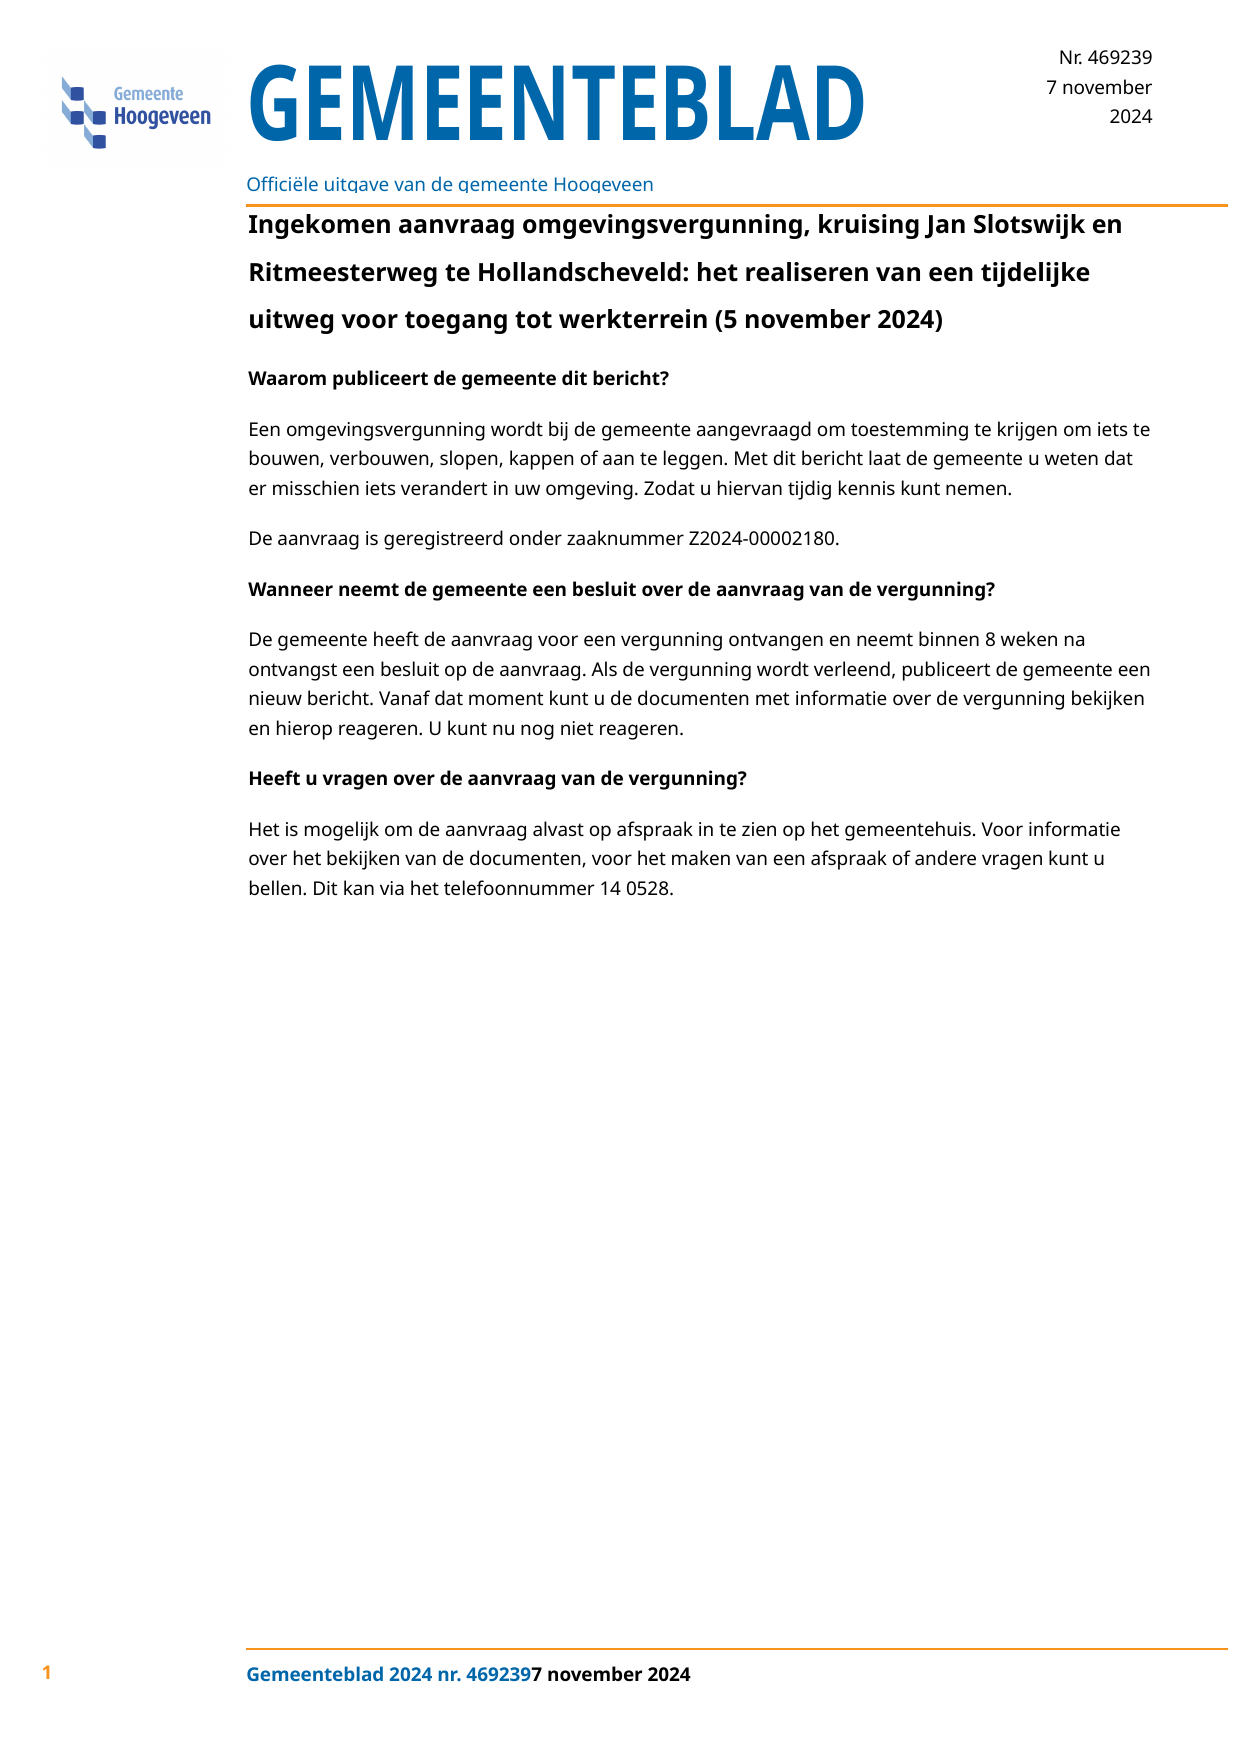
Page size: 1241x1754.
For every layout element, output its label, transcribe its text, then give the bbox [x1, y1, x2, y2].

text De gemeente heeft de aanvraag voor een vergunning ontvangen en neemt binnen 8 weken na ontvangst een besluit op de aanvraag. Als de vergunning wordt verleend, publiceert de gemeente een nieuw bericht. Vanaf dat moment kunt u de documenten met informatie over de vergunning bekijken en hierop reageren. U kunt nu nog niet reageren. [248, 626, 1152, 741]
text Ingekomen aanvraag omgevingsvergunning, kruising Jan Slotswijk en Ritmeesterweg te Hollandscheveld: het realiseren van een tijdelijke uitweg voor toegang tot werkterrein (5 november 2024) [248, 207, 1152, 336]
text Een omgevingsvergunning wordt bij de gemeente aangevraagd om toestemming te krijgen om iets te bouwen, verbouwen, slopen, kappen of aan te leggen. Met dit bericht laat de gemeente u weten dat er misschien iets verandert in uw omgeving. Zodat u hiervan tijdig kennis kunt nemen. [248, 416, 1152, 501]
picture [41, 47, 231, 172]
text De aanvraag is geregistreerd onder zaaknummer Z2024-00002180. [248, 526, 1152, 551]
text Wanneer neemt de gemeente een besluit over de aanvraag van de vergunning? [248, 576, 1152, 602]
text Het is mogelijk om de aanvraag alvast op afspraak in te zien op het gemeentehuis. Voor informatie over het bekijken van de documenten, voor het maken van een afspraak of andere vragen kunt u bellen. Dit kan via het telefoonnummer 14 0528. [248, 816, 1152, 901]
text Waarom publiceert de gemeente dit bericht? [248, 366, 1152, 391]
text Heeft u vragen over de aanvraag van de vergunning? [248, 766, 1152, 791]
